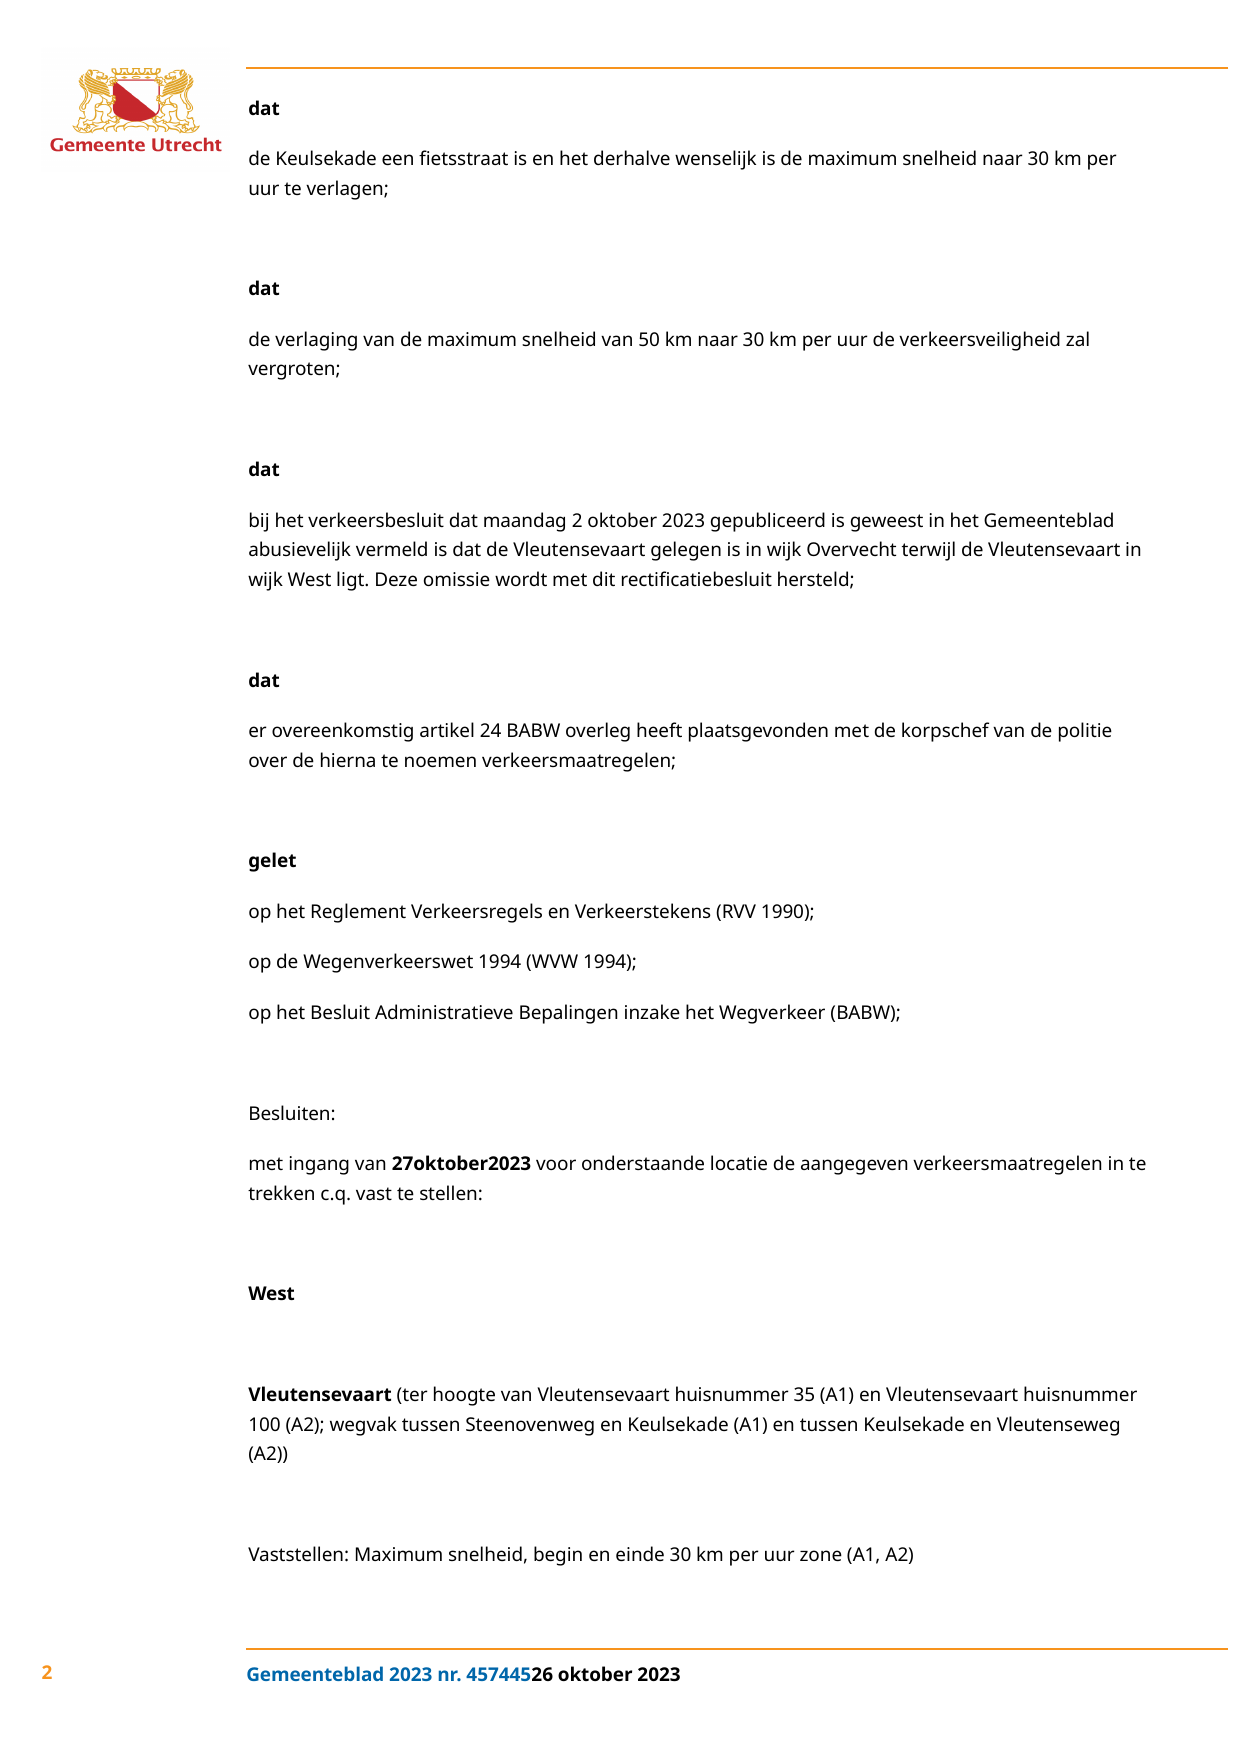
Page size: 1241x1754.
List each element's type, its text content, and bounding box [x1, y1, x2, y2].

text dat [248, 276, 1152, 301]
text de verlaging van de maximum snelheid van 50 km naar 30 km per uur de verkeersveiligheid zal vergroten; [248, 326, 1152, 381]
text Vaststellen: Maximum snelheid, begin en einde 30 km per uur zone (A1, A2) [248, 1541, 1152, 1567]
picture [41, 47, 231, 172]
text dat [248, 667, 1152, 693]
text Vleutensevaart (ter hoogte van Vleutensevaart huisnummer 35 (A1) en Vleutensevaart huisnummer 100 (A2); wegvak tussen Steenovenweg en Keulsekade (A1) en tussen Keulsekade en Vleutenseweg (A2)) [248, 1381, 1152, 1466]
text West [248, 1281, 1152, 1306]
text de Keulsekade een fietsstraat is en het derhalve wenselijk is de maximum snelheid naar 30 km per uur te verlagen; [248, 145, 1152, 201]
text bij het verkeersbesluit dat maandag 2 oktober 2023 gepubliceerd is geweest in het Gemeenteblad abusievelijk vermeld is dat de Vleutensevaart gelegen is in wijk Overvecht terwijl de Vleutensevaart in wijk West ligt. Deze omissie wordt met dit rectificatiebesluit hersteld; [248, 507, 1152, 592]
text op het Besluit Administratieve Bepalingen inzake het Wegverkeer (BABW); [248, 999, 1152, 1025]
text gelet [248, 848, 1152, 873]
text op het Reglement Verkeersregels en Verkeerstekens (RVV 1990); [248, 898, 1152, 924]
text er overeenkomstig artikel 24 BABW overleg heeft plaatsgevonden met de korpschef van de politie over de hierna te noemen verkeersmaatregelen; [248, 717, 1152, 773]
text Besluiten: [248, 1100, 1152, 1126]
text dat [248, 95, 1152, 121]
text dat [248, 456, 1152, 482]
text op de Wegenverkeerswet 1994 (WVW 1994); [248, 948, 1152, 974]
text met ingang van 27oktober2023 voor onderstaande locatie de aangegeven verkeersmaatregelen in te trekken c.q. vast te stellen: [248, 1150, 1152, 1206]
